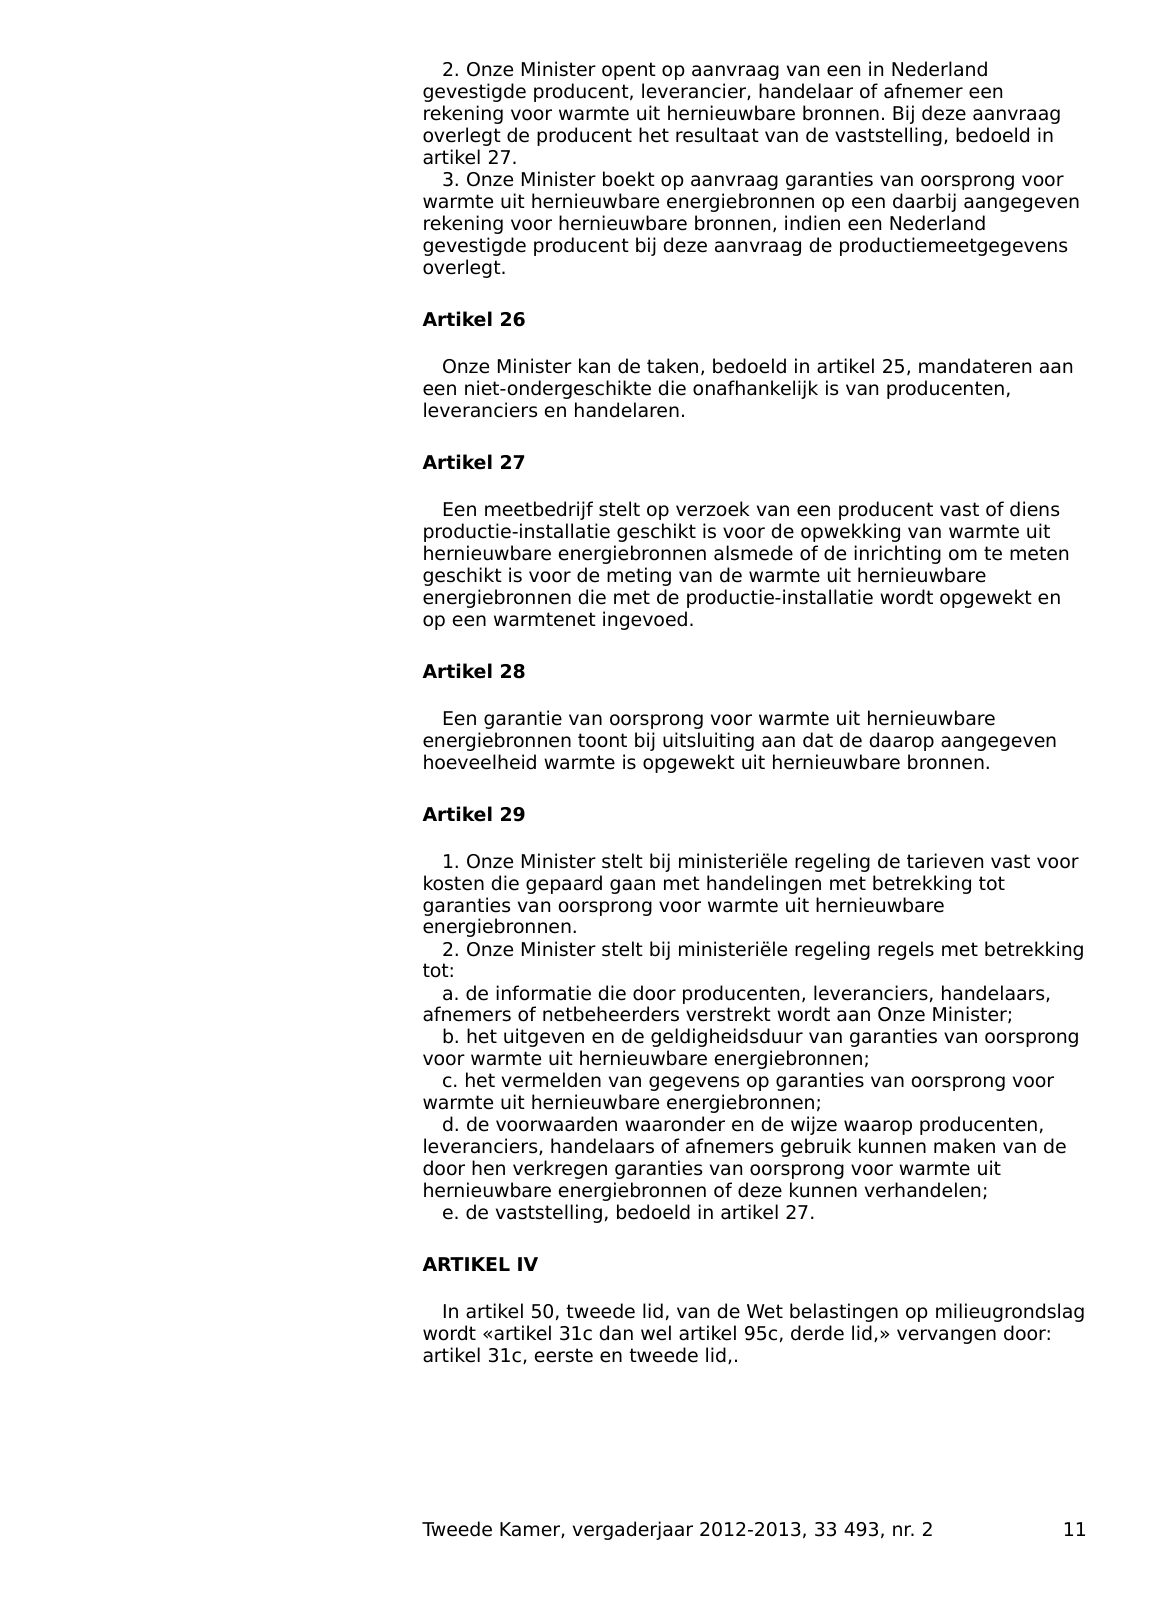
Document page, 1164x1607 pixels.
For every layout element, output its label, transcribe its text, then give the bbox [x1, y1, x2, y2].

text Een garantie van oorsprong voor warmte uit hernieuwbare energiebronnen toont bij uitsluiting aan dat de daarop aangegeven hoeveelheid warmte is opgewekt uit hernieuwbare bronnen. [422, 708, 1087, 773]
text Onze Minister kan de taken, bedoeld in artikel 25, mandateren aan een niet-ondergeschikte die onafhankelijk is van producenten, leveranciers en handelaren. [422, 356, 1087, 422]
text 2. Onze Minister stelt bij ministeriële regeling regels met betrekking tot: [422, 938, 1087, 982]
subtitle ARTIKEL IV [422, 1254, 1087, 1276]
subtitle Artikel 29 [422, 803, 1087, 826]
text b. het uitgeven en de geldigheidsduur van garanties van oorsprong voor warmte uit hernieuwbare energiebronnen; [422, 1026, 1087, 1070]
text a. de informatie die door producenten, leveranciers, handelaars, afnemers of netbeheerders verstrekt wordt aan Onze Minister; [422, 982, 1087, 1026]
text 3. Onze Minister boekt op aanvraag garanties van oorsprong voor warmte uit hernieuwbare energiebronnen op een daarbij aangegeven rekening voor hernieuwbare bronnen, indien een Nederland gevestigde producent bij deze aanvraag de productiemeetgegevens overlegt. [422, 169, 1087, 279]
text Een meetbedrijf stelt op verzoek van een producent vast of diens productie-installatie geschikt is voor de opwekking van warmte uit hernieuwbare energiebronnen alsmede of de inrichting om te meten geschikt is voor de meting van de warmte uit hernieuwbare energiebronnen die met de productie-installatie wordt opgewekt en op een warmtenet ingevoed. [422, 499, 1087, 631]
subtitle Artikel 28 [422, 661, 1087, 683]
text c. het vermelden van gegevens op garanties van oorsprong voor warmte uit hernieuwbare energiebronnen; [422, 1070, 1087, 1114]
subtitle Artikel 26 [422, 309, 1087, 331]
text e. de vaststelling, bedoeld in artikel 27. [422, 1202, 1087, 1224]
text 2. Onze Minister opent op aanvraag van een in Nederland gevestigde producent, leverancier, handelaar of afnemer een rekening voor warmte uit hernieuwbare bronnen. Bij deze aanvraag overlegt de producent het resultaat van de vaststelling, bedoeld in artikel 27. [422, 59, 1087, 169]
text d. de voorwaarden waaronder en de wijze waarop producenten, leveranciers, handelaars of afnemers gebruik kunnen maken van de door hen verkregen garanties van oorsprong voor warmte uit hernieuwbare energiebronnen of deze kunnen verhandelen; [422, 1114, 1087, 1202]
text In artikel 50, tweede lid, van de Wet belastingen op milieugrondslag wordt «artikel 31c dan wel artikel 95c, derde lid,» vervangen door: artikel 31c, eerste en tweede lid,. [422, 1301, 1087, 1367]
subtitle Artikel 27 [422, 452, 1087, 474]
text 1. Onze Minister stelt bij ministeriële regeling de tarieven vast voor kosten die gepaard gaan met handelingen met betrekking tot garanties van oorsprong voor warmte uit hernieuwbare energiebronnen. [422, 851, 1087, 938]
